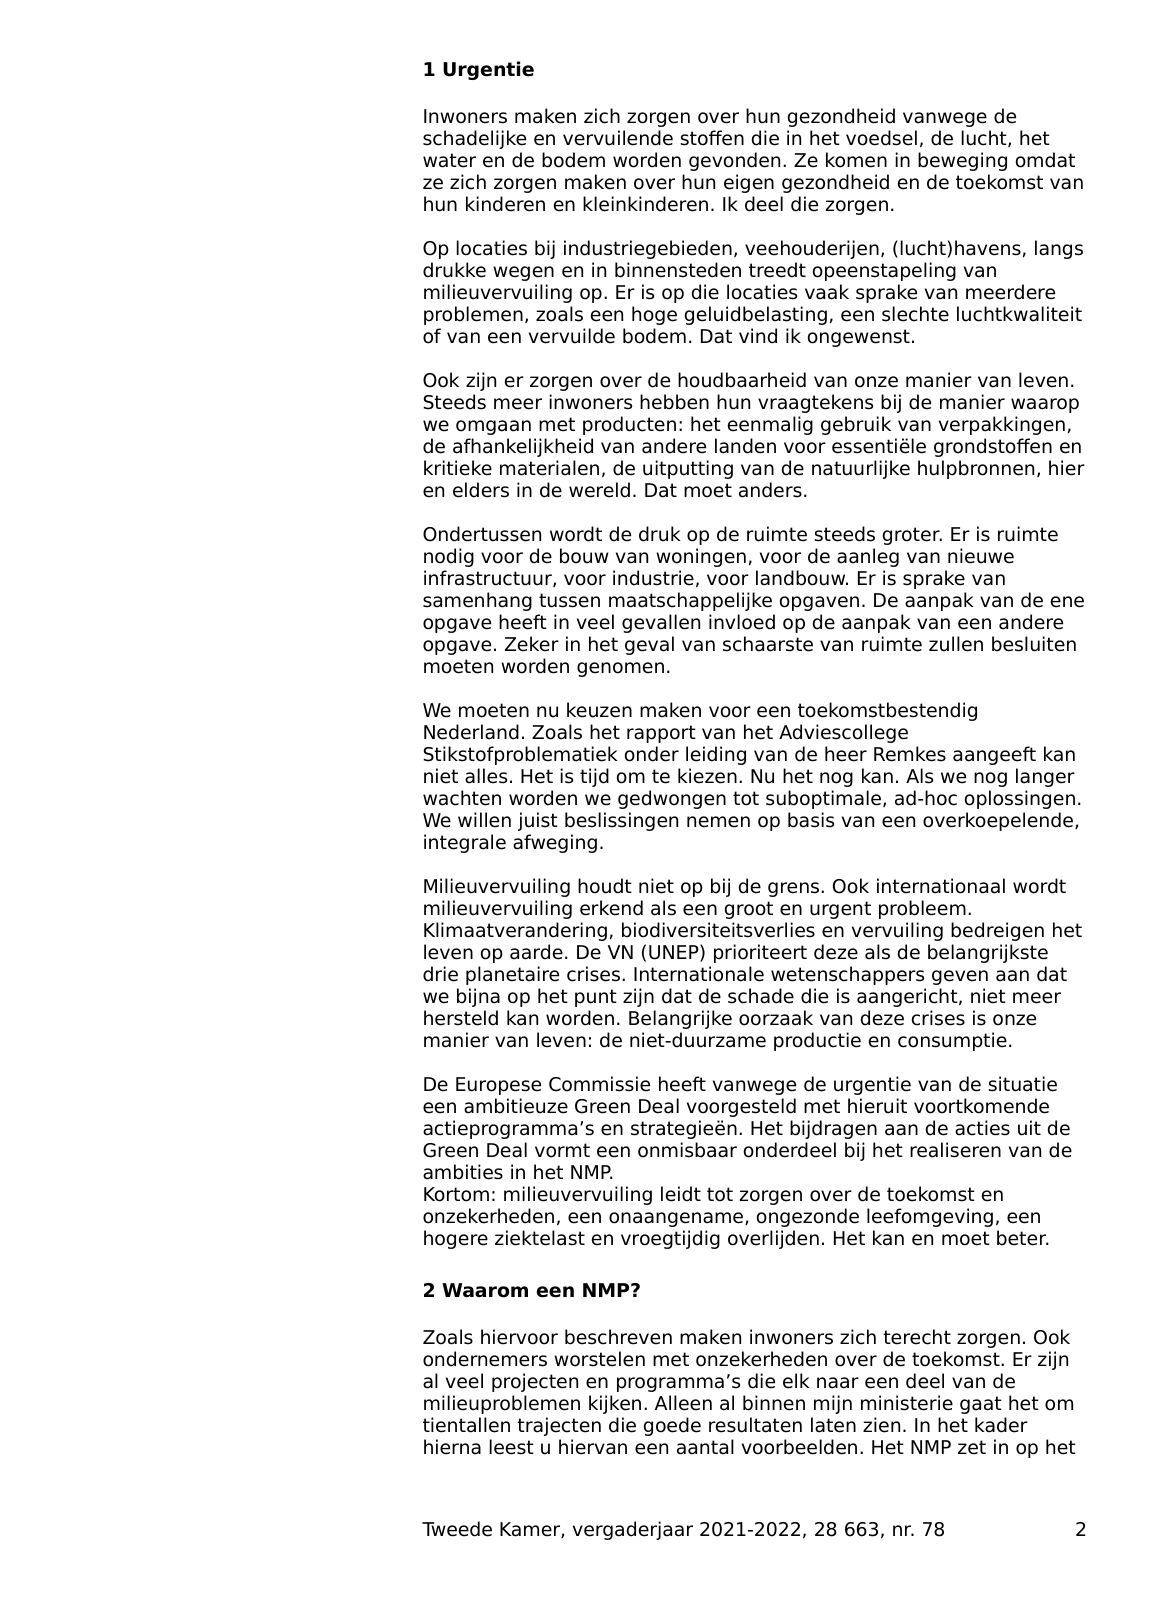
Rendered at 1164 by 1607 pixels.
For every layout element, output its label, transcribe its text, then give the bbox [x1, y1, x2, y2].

text Kortom: milieuvervuiling leidt tot zorgen over de toekomst en onzekerheden, een onaangename, ongezonde leefomgeving, een hogere ziektelast en vroegtijdig overlijden. Het kan en moet beter. [422, 1184, 1087, 1250]
text De Europese Commissie heeft vanwege de urgentie van de situatie een ambitieuze Green Deal voorgesteld met hieruit voortkomende actieprogramma’s en strategieën. Het bijdragen aan de acties uit de Green Deal vormt een onmisbaar onderdeel bij het realiseren van de ambities in het NMP. [422, 1074, 1087, 1184]
text Op locaties bij industriegebieden, veehouderijen, (lucht)havens, langs drukke wegen en in binnensteden treedt opeenstapeling van milieuvervuiling op. Er is op die locaties vaak sprake van meerdere problemen, zoals een hoge geluidbelasting, een slechte luchtkwaliteit of van een vervuilde bodem. Dat vind ik ongewenst. [422, 238, 1087, 348]
text Milieuvervuiling houdt niet op bij de grens. Ook internationaal wordt milieuvervuiling erkend als een groot en urgent probleem. Klimaatverandering, biodiversiteitsverlies en vervuiling bedreigen het leven op aarde. De VN (UNEP) prioriteert deze als de belangrijkste drie planetaire crises. Internationale wetenschappers geven aan dat we bijna op het punt zijn dat de schade die is aangericht, niet meer hersteld kan worden. Belangrijke oorzaak van deze crises is onze manier van leven: de niet-duurzame productie en consumptie. [422, 876, 1087, 1052]
text Zoals hiervoor beschreven maken inwoners zich terecht zorgen. Ook ondernemers worstelen met onzekerheden over de toekomst. Er zijn al veel projecten en programma’s die elk naar een deel van de milieuproblemen kijken. Alleen al binnen mijn ministerie gaat het om tientallen trajecten die goede resultaten laten zien. In het kader hierna leest u hiervan een aantal voorbeelden. Het NMP zet in op het [422, 1327, 1087, 1459]
text Inwoners maken zich zorgen over hun gezondheid vanwege de schadelijke en vervuilende stoffen die in het voedsel, de lucht, het water en de bodem worden gevonden. Ze komen in beweging omdat ze zich zorgen maken over hun eigen gezondheid en de toekomst van hun kinderen en kleinkinderen. Ik deel die zorgen. [422, 106, 1087, 216]
text Ondertussen wordt de druk op de ruimte steeds groter. Er is ruimte nodig voor de bouw van woningen, voor de aanleg van nieuwe infrastructuur, voor industrie, voor landbouw. Er is sprake van samenhang tussen maatschappelijke opgaven. De aanpak van de ene opgave heeft in veel gevallen invloed op de aanpak van een andere opgave. Zeker in het geval van schaarste van ruimte zullen besluiten moeten worden genomen. [422, 524, 1087, 678]
text We moeten nu keuzen maken voor een toekomstbestendig Nederland. Zoals het rapport van het Adviescollege Stikstofproblematiek onder leiding van de heer Remkes aangeeft kan niet alles. Het is tijd om te kiezen. Nu het nog kan. Als we nog langer wachten worden we gedwongen tot suboptimale, ad-hoc oplossingen. We willen juist beslissingen nemen op basis van een overkoepelende, integrale afweging. [422, 700, 1087, 854]
subtitle 1 Urgentie [422, 59, 1087, 81]
text Ook zijn er zorgen over de houdbaarheid van onze manier van leven. Steeds meer inwoners hebben hun vraagtekens bij de manier waarop we omgaan met producten: het eenmalig gebruik van verpakkingen, de afhankelijkheid van andere landen voor essentiële grondstoffen en kritieke materialen, de uitputting van de natuurlijke hulpbronnen, hier en elders in de wereld. Dat moet anders. [422, 370, 1087, 502]
subtitle 2 Waarom een NMP? [422, 1280, 1087, 1302]
